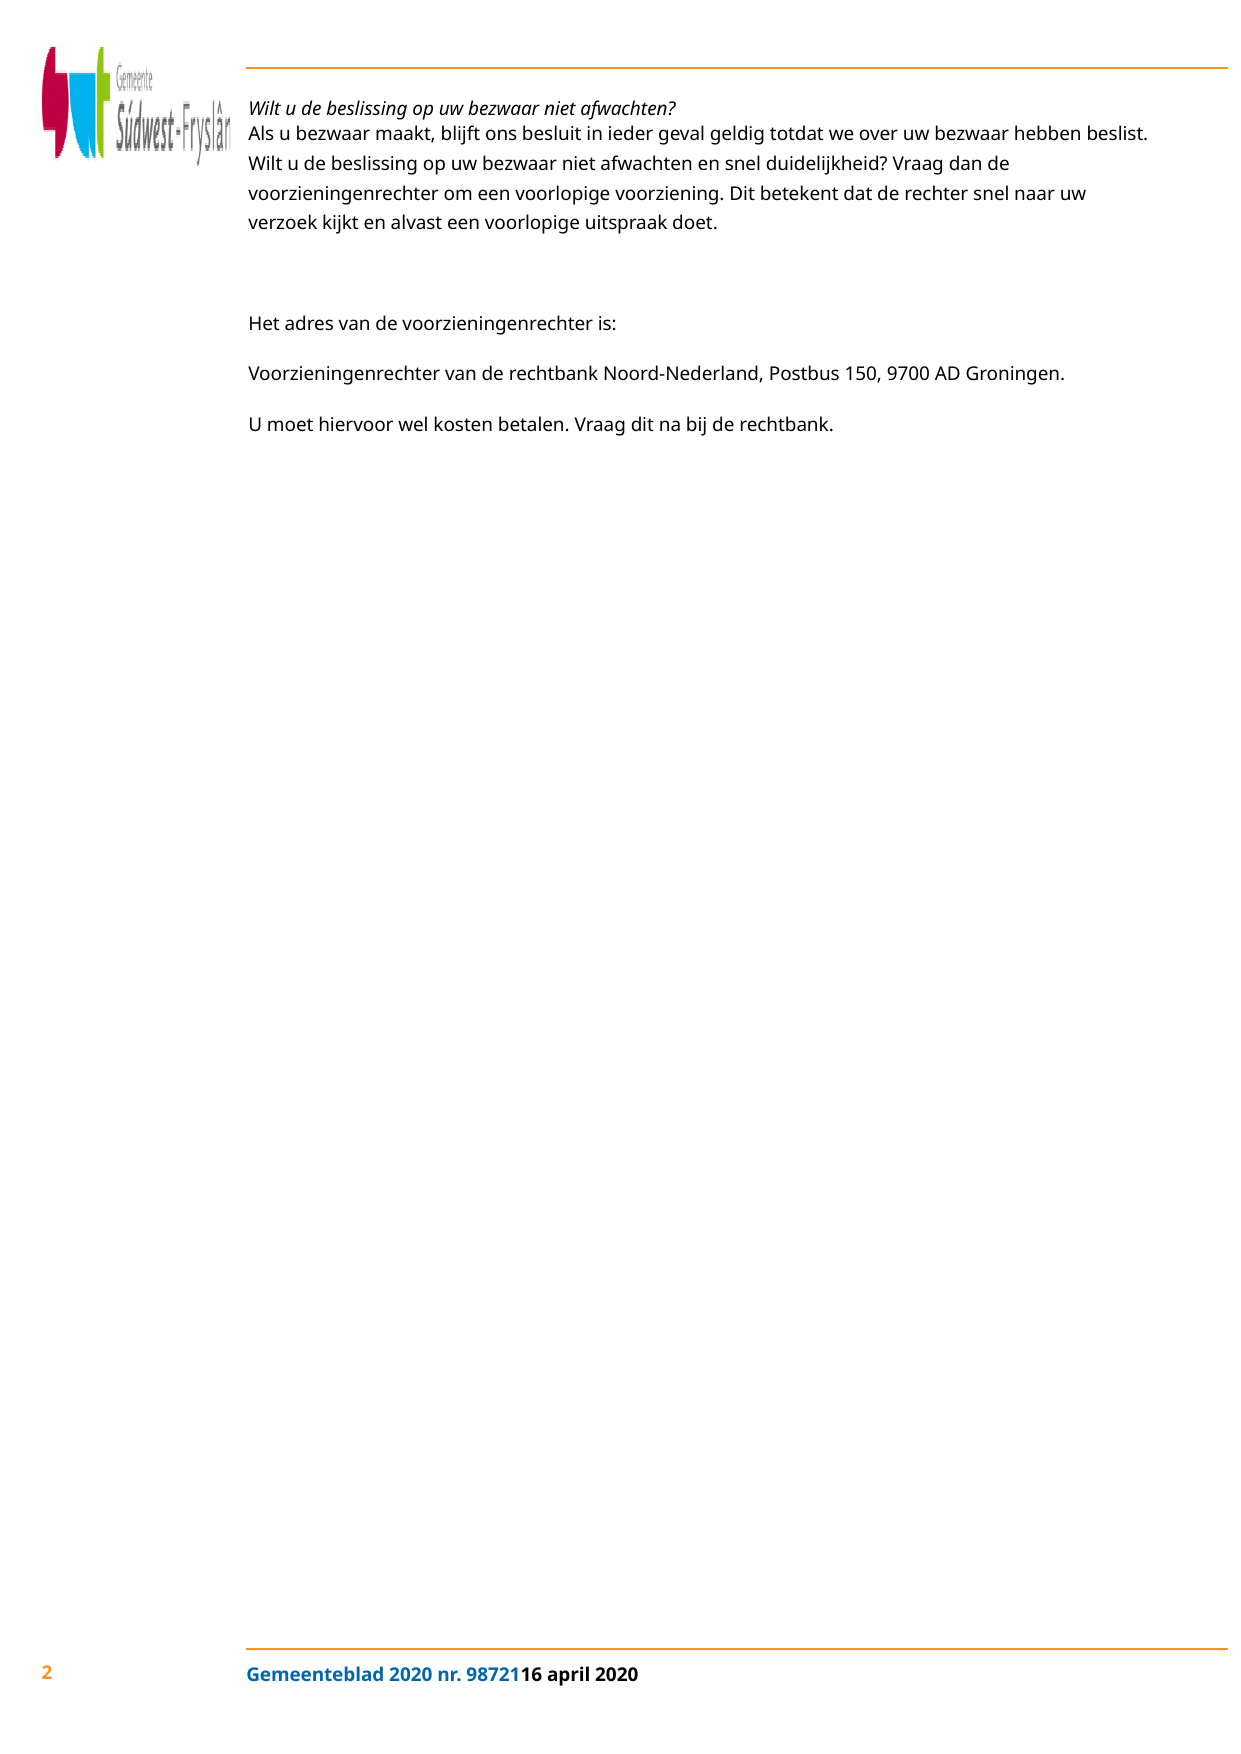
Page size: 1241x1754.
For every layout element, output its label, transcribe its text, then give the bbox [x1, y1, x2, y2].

text Het adres van de voorzieningenrechter is: [248, 310, 1152, 336]
text Voorzieningenrechter van de rechtbank Noord-Nederland, Postbus 150, 9700 AD Groningen. [248, 361, 1152, 386]
text U moet hiervoor wel kosten betalen. Vraag dit na bij de rechtbank. [248, 411, 1152, 437]
text Als u bezwaar maakt, blijft ons besluit in ieder geval geldig totdat we over uw bezwaar hebben beslist. Wilt u de beslissing op uw bezwaar niet afwachten en snel duidelijkheid? Vraag dan de voorzieningenrechter om een voorlopige voorziening. Dit betekent dat de rechter snel naar uw verzoek kijkt en alvast een voorlopige uitspraak doet. [248, 121, 1152, 235]
text Wilt u de beslissing op uw bezwaar niet afwachten? [248, 95, 1152, 121]
picture [41, 47, 231, 172]
